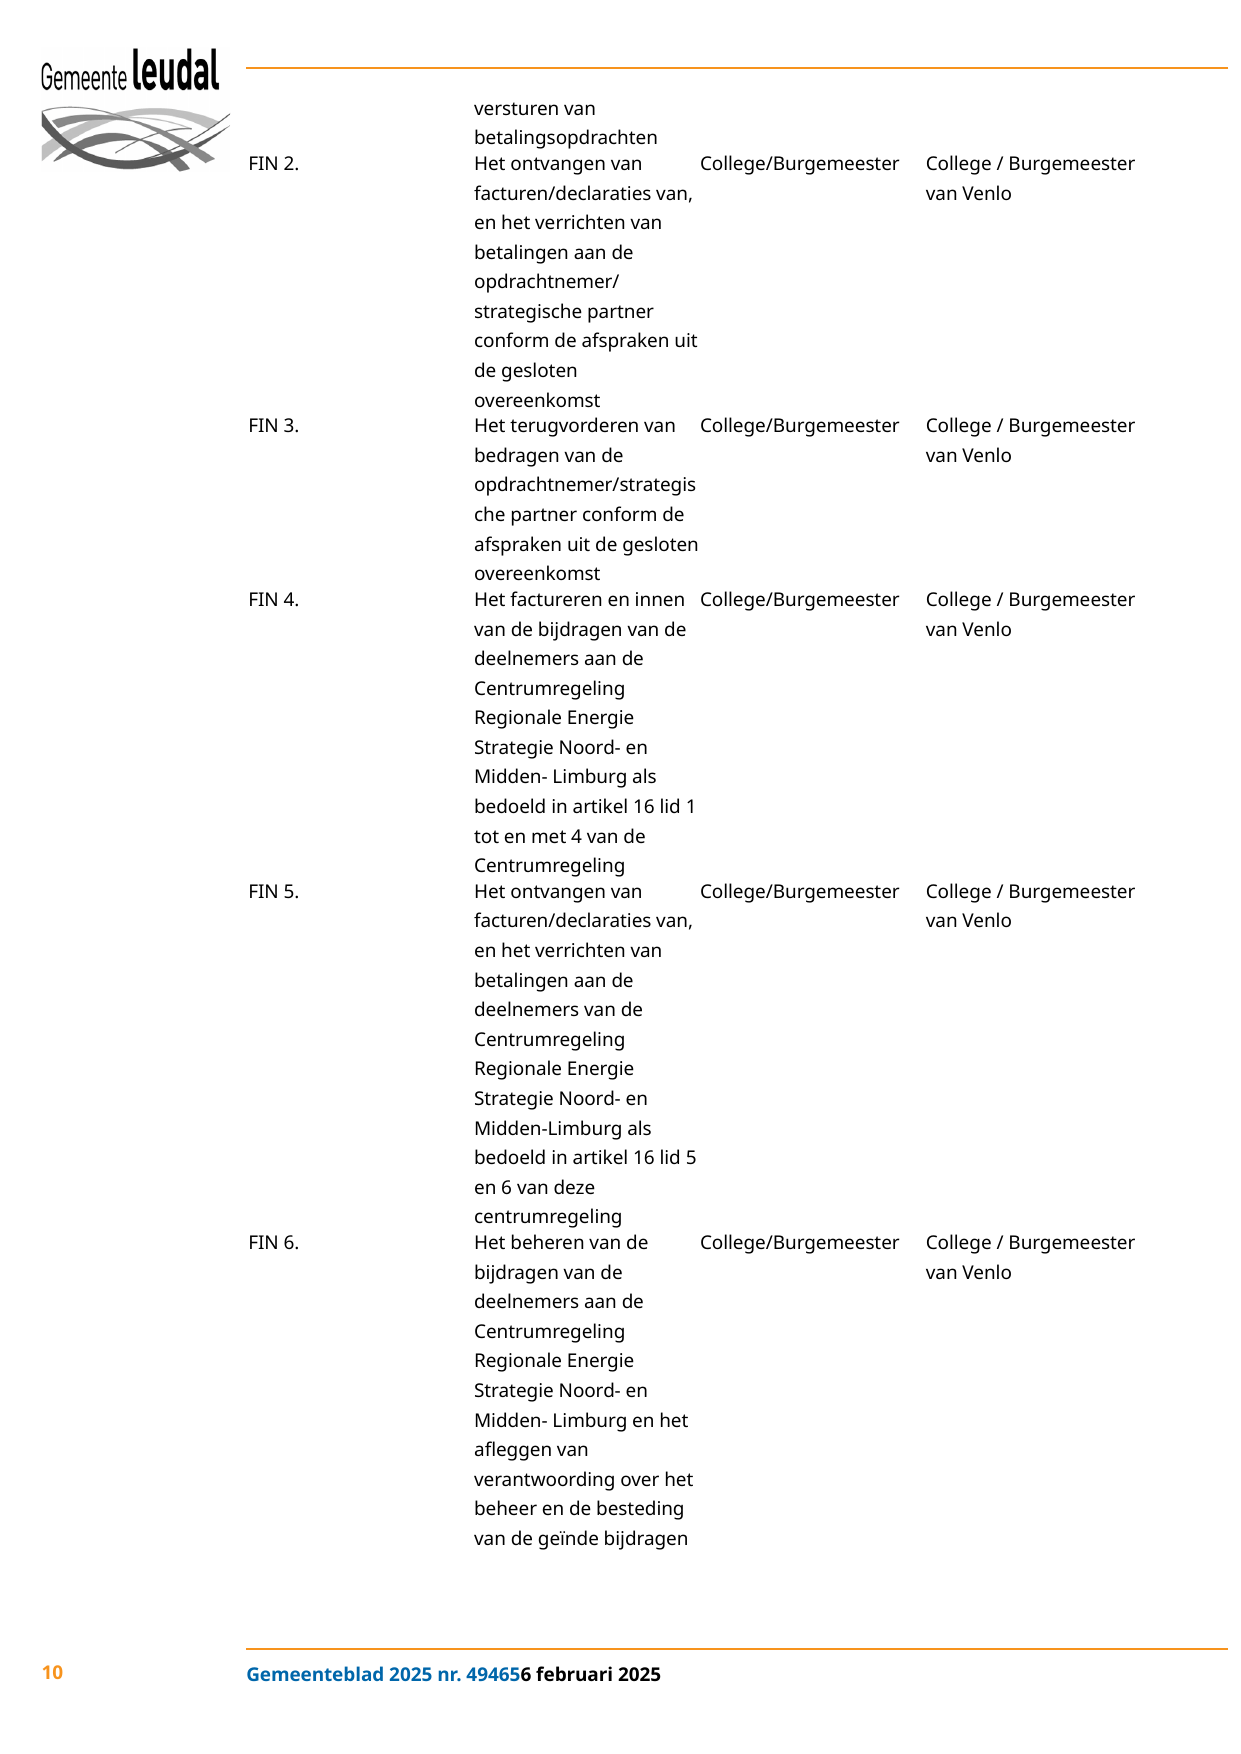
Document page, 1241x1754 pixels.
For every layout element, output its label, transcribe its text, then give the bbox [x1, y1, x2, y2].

table_cell Het factureren en innen van de bijdragen van de deelnemers aan de Centrumregeling Regionale Energie Strategie Noord- en Midden- Limburg als bedoeld in artikel 16 lid 1 tot en met 4 van de Centrumregeling [474, 586, 700, 878]
table_cell [700, 95, 926, 150]
table_cell [248, 95, 474, 150]
picture [41, 47, 231, 172]
table_cell FIN 3. [248, 413, 474, 586]
table_cell College / Burgemeester van Venlo [926, 586, 1152, 878]
table_cell College / Burgemeester van Venlo [926, 413, 1152, 586]
table_cell FIN 4. [248, 586, 474, 878]
table_cell versturen van betalingsopdrachten [474, 95, 700, 150]
table_cell College / Burgemeester van Venlo [926, 1229, 1152, 1551]
table_cell FIN 6. [248, 1229, 474, 1551]
table_cell College/Burgemeester [700, 878, 926, 1229]
table_cell Het ontvangen van facturen/declaraties van, en het verrichten van betalingen aan de opdrachtnemer/ strategische partner conform de afspraken uit de gesloten overeenkomst [474, 150, 700, 412]
table_cell Het terugvorderen van bedragen van de opdrachtnemer/strategische partner conform de afspraken uit de gesloten overeenkomst [474, 413, 700, 586]
table_cell Het beheren van de bijdragen van de deelnemers aan de Centrumregeling Regionale Energie Strategie Noord- en Midden- Limburg en het afleggen van verantwoording over het beheer en de besteding van de geïnde bijdragen [474, 1229, 700, 1551]
table_cell College/Burgemeester [700, 1229, 926, 1551]
table_cell Het ontvangen van facturen/declaraties van, en het verrichten van betalingen aan de deelnemers van de Centrumregeling Regionale Energie Strategie Noord- en Midden-Limburg als bedoeld in artikel 16 lid 5 en 6 van deze centrumregeling [474, 878, 700, 1229]
table_cell College/Burgemeester [700, 413, 926, 586]
table_cell [926, 95, 1152, 150]
table_cell College/Burgemeester [700, 586, 926, 878]
table_cell FIN 2. [248, 150, 474, 412]
table_cell FIN 5. [248, 878, 474, 1229]
table_cell College/Burgemeester [700, 150, 926, 412]
table_cell College / Burgemeester van Venlo [926, 150, 1152, 412]
table_cell College / Burgemeester van Venlo [926, 878, 1152, 1229]
